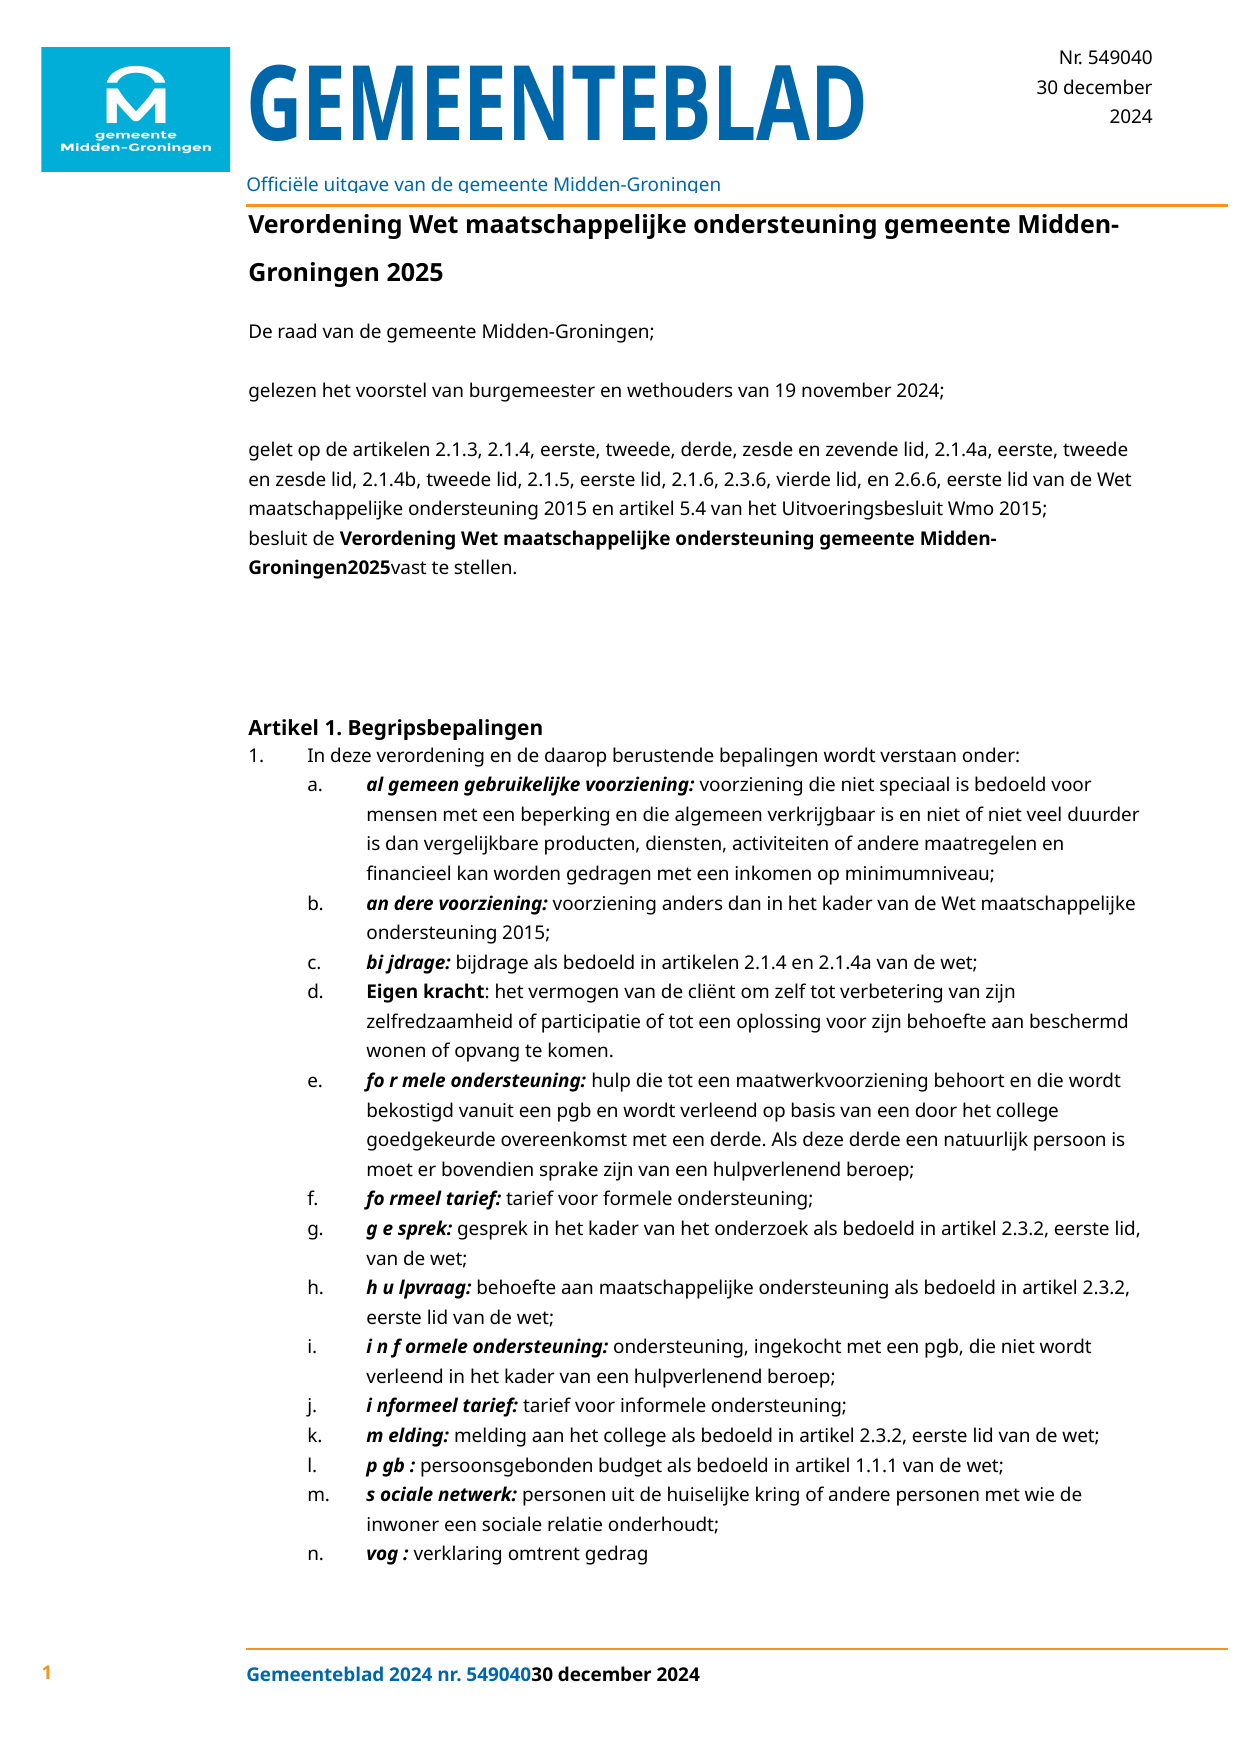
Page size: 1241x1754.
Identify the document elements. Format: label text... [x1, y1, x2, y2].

text gelezen het voorstel van burgemeester en wethouders van 19 november 2024; [248, 377, 1152, 403]
list Eigen kracht: het vermogen van de cliënt om zelf tot verbetering van zijn zelfredzaamheid of participatie of tot een oplossing voor zijn behoefte aan beschermd wonen of opvang te komen. [307, 978, 1152, 1063]
list p gb : persoonsgebonden budget als bedoeld in artikel 1.1.1 van de wet; [307, 1452, 1152, 1478]
text Verordening Wet maatschappelijke ondersteuning gemeente Midden-Groningen 2025 [248, 207, 1152, 288]
text besluit de Verordening Wet maatschappelijke ondersteuning gemeente Midden-Groningen2025vast te stellen. [248, 525, 1152, 580]
list al gemeen gebruikelijke voorziening: voorziening die niet speciaal is bedoeld voor mensen met een beperking en die algemeen verkrijgbaar is en niet of niet veel duurder is dan vergelijkbare producten, diensten, activiteiten of andere maatregelen en financieel kan worden gedragen met een inkomen op minimumniveau; [307, 771, 1152, 886]
list In deze verordening en de daarop berustende bepalingen wordt verstaan onder: [248, 742, 1152, 768]
text De raad van de gemeente Midden-Groningen; [248, 318, 1152, 344]
list i nformeel tarief: tarief voor informele ondersteuning; [307, 1393, 1152, 1418]
picture [184, 146, 190, 153]
list fo rmeel tarief: tarief voor formele ondersteuning; [307, 1186, 1152, 1211]
list h u lpvraag: behoefte aan maatschappelijke ondersteuning als bedoeld in artikel 2.3.2, eerste lid van de wet; [307, 1274, 1152, 1330]
picture [107, 89, 165, 122]
text Artikel 1. Begripsbepalingen [248, 713, 1152, 742]
list bi jdrage: bijdrage als bedoeld in artikelen 2.1.4 en 2.1.4a van de wet; [307, 949, 1152, 975]
list fo r mele ondersteuning: hulp die tot een maatwerkvoorziening behoort en die wordt bekostigd vanuit een pgb en wordt verleend op basis van een door het college goedgekeurde overeenkomst met een derde. Als deze derde een natuurlijk persoon is moet er bovendien sprake zijn van een hulpverlenend beroep; [307, 1067, 1152, 1182]
picture [108, 66, 164, 82]
list vog : verklaring omtrent gedrag [307, 1541, 1152, 1566]
list g e sprek: gesprek in het kader van het onderzoek als bedoeld in artikel 2.3.2, eerste lid, van de wet; [307, 1215, 1152, 1271]
list i n f ormele ondersteuning: ondersteuning, ingekocht met een pgb, die niet wordt verleend in het kader van een hulpverlenend beroep; [307, 1333, 1152, 1389]
text gelet op de artikelen 2.1.3, 2.1.4, eerste, tweede, derde, zesde en zevende lid, 2.1.4a, eerste, tweede en zesde lid, 2.1.4b, tweede lid, 2.1.5, eerste lid, 2.1.6, 2.3.6, vierde lid, en 2.6.6, eerste lid van de Wet maatschappelijke ondersteuning 2015 en artikel 5.4 van het Uitvoeringsbesluit Wmo 2015; [248, 436, 1152, 521]
list m elding: melding aan het college als bedoeld in artikel 2.3.2, eerste lid van de wet; [307, 1422, 1152, 1448]
list an dere voorziening: voorziening anders dan in het kader van de Wet maatschappelijke ondersteuning 2015; [307, 890, 1152, 945]
list s ociale netwerk: personen uit de huiselijke kring of andere personen met wie de inwoner een sociale relatie onderhoudt; [307, 1481, 1152, 1537]
